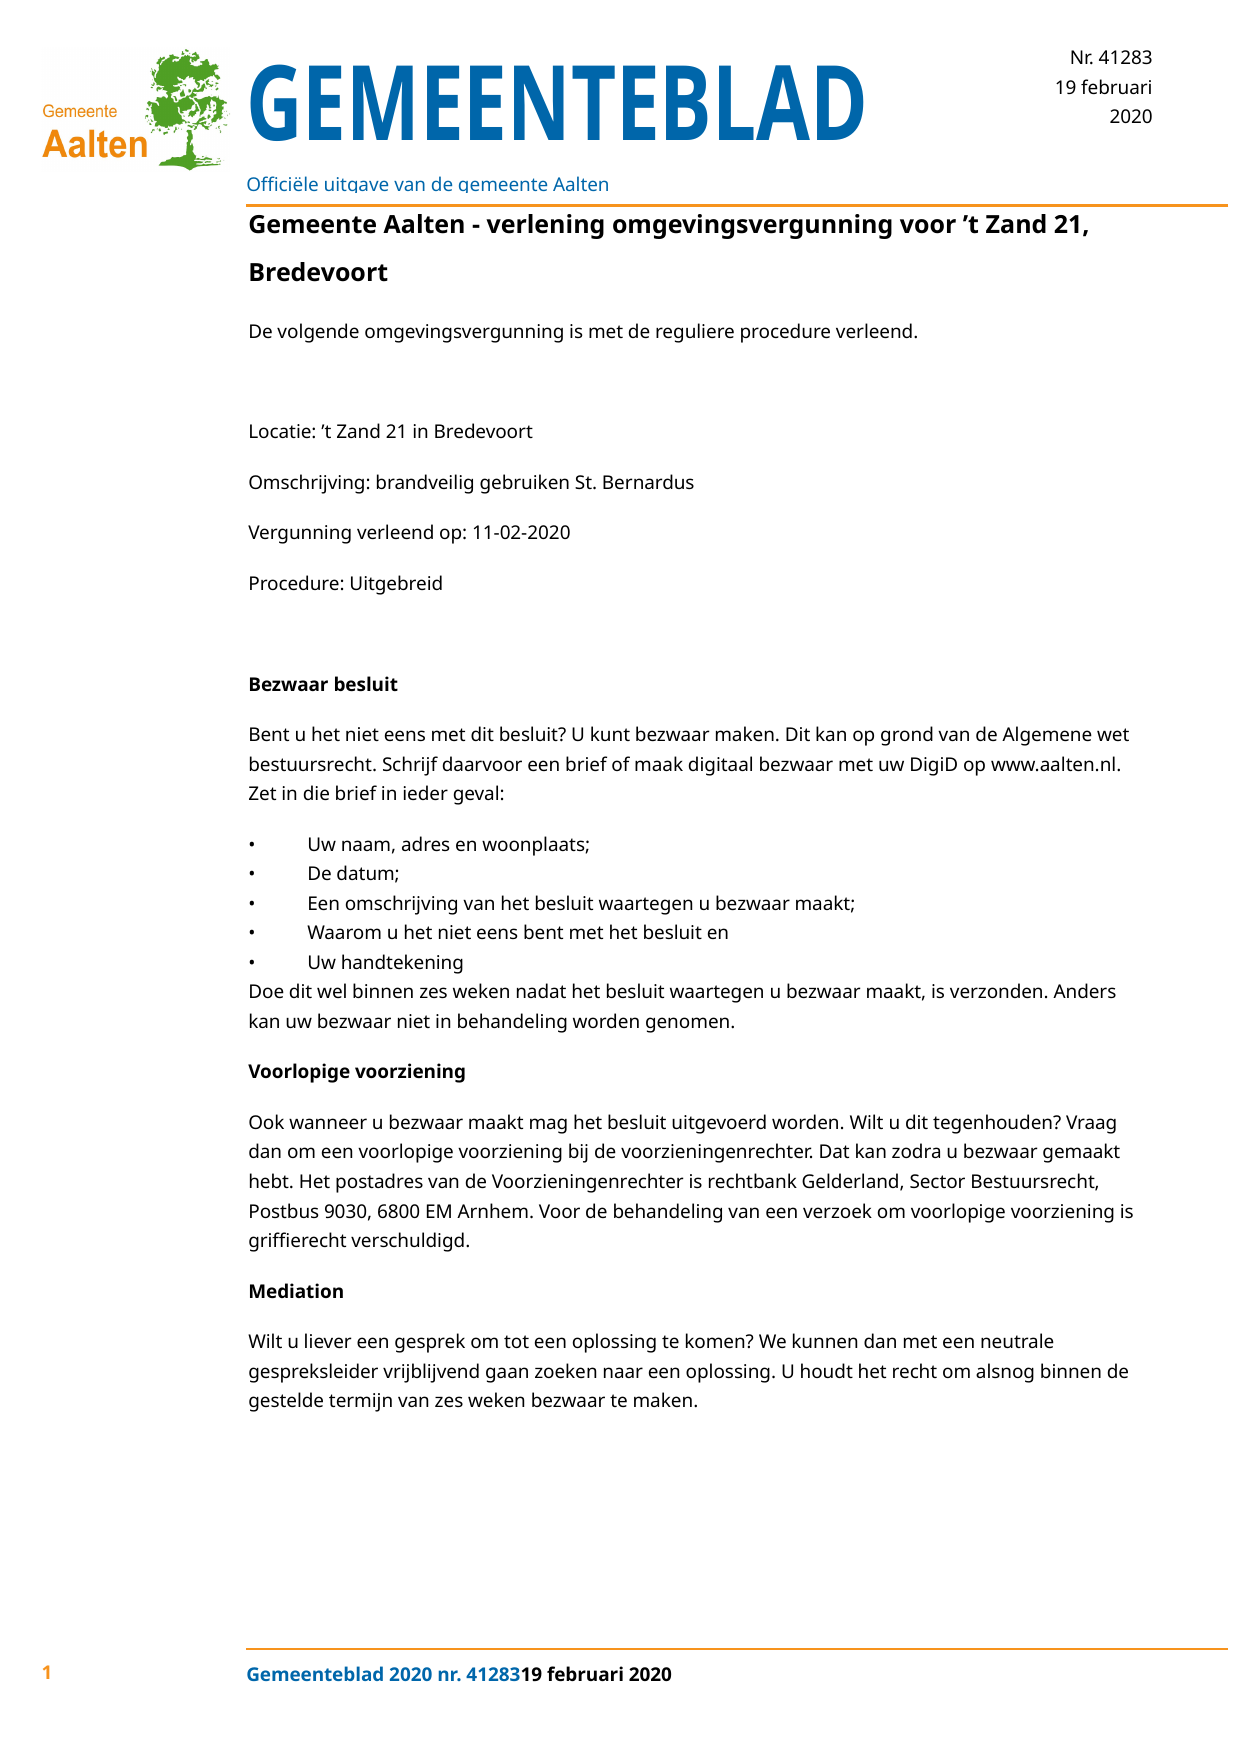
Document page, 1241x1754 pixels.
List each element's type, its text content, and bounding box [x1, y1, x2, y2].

text Bent u het niet eens met dit besluit? U kunt bezwaar maken. Dit kan op grond van de Algemene wet bestuursrecht. Schrijf daarvoor een brief of maak digitaal bezwaar met uw DigiD op www.aalten.nl. Zet in die brief in ieder geval: [248, 721, 1152, 806]
list De datum; [248, 860, 1152, 886]
picture [41, 47, 231, 172]
text Locatie: ’t Zand 21 in Bredevoort [248, 419, 1152, 444]
text Voorlopige voorziening [248, 1059, 1152, 1084]
text Doe dit wel binnen zes weken nadat het besluit waartegen u bezwaar maakt, is verzonden. Anders kan uw bezwaar niet in behandeling worden genomen. [248, 979, 1152, 1034]
text Mediation [248, 1278, 1152, 1304]
list Uw handtekening [248, 949, 1152, 975]
text Wilt u liever een gesprek om tot een oplossing te komen? We kunnen dan met een neutrale gespreksleider vrijblijvend gaan zoeken naar een oplossing. U houdt het recht om alsnog binnen de gestelde termijn van zes weken bezwaar te maken. [248, 1328, 1152, 1413]
text Procedure: Uitgebreid [248, 570, 1152, 596]
text De volgende omgevingsvergunning is met de reguliere procedure verleend. [248, 318, 1152, 344]
list Een omschrijving van het besluit waartegen u bezwaar maakt; [248, 890, 1152, 916]
text Bezwaar besluit [248, 671, 1152, 697]
list Uw naam, adres en woonplaats; [248, 831, 1152, 857]
text Vergunning verleend op: 11-02-2020 [248, 519, 1152, 545]
text Omschrijving: brandveilig gebruiken St. Bernardus [248, 469, 1152, 495]
text Gemeente Aalten - verlening omgevingsvergunning voor ’t Zand 21, Bredevoort [248, 207, 1152, 288]
list Waarom u het niet eens bent met het besluit en [248, 919, 1152, 945]
text Ook wanneer u bezwaar maakt mag het besluit uitgevoerd worden. Wilt u dit tegenhouden? Vraag dan om een voorlopige voorziening bij de voorzieningenrechter. Dat kan zodra u bezwaar gemaakt hebt. Het postadres van de Voorzieningenrechter is rechtbank Gelderland, Sector Bestuursrecht, Postbus 9030, 6800 EM Arnhem. Voor de behandeling van een verzoek om voorlopige voorziening is griffierecht verschuldigd. [248, 1109, 1152, 1253]
